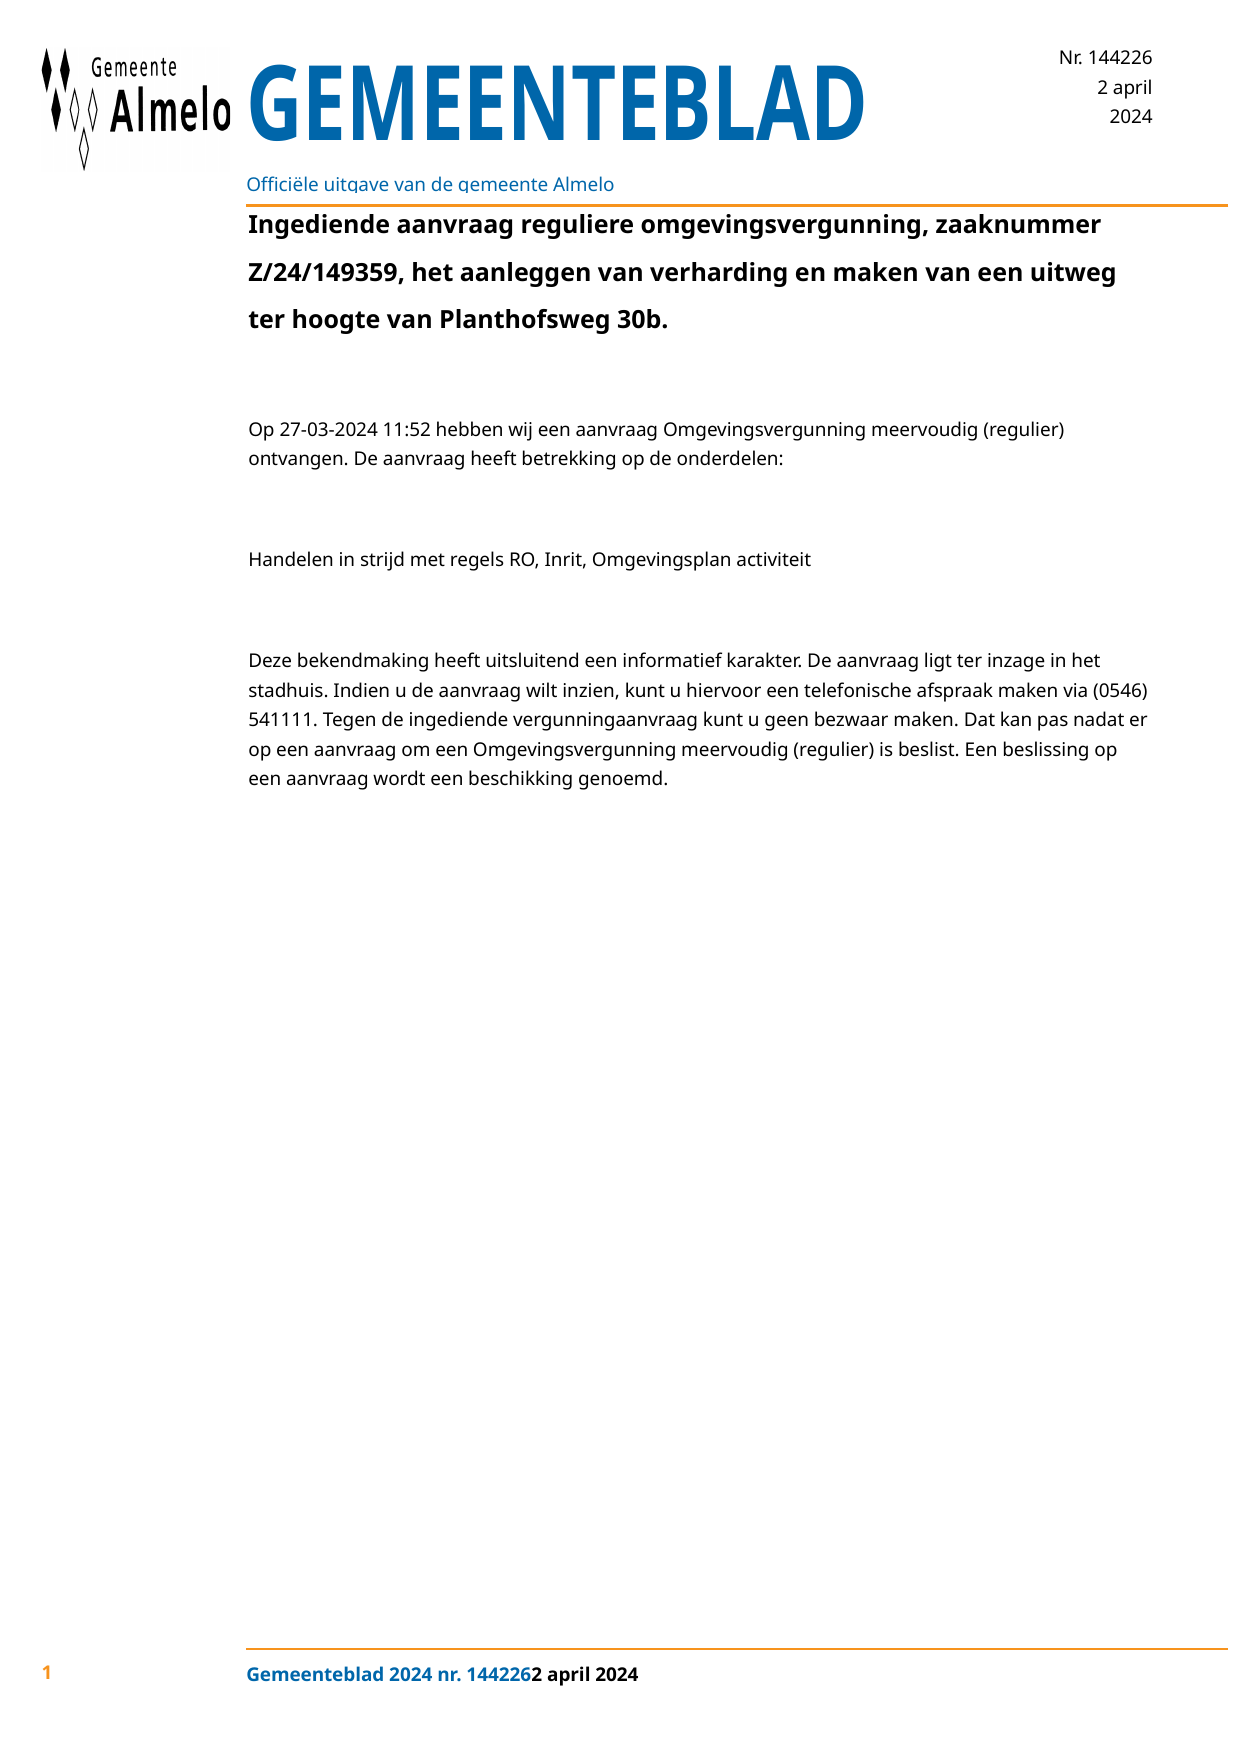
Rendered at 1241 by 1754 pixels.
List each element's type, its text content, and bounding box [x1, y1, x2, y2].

text Op 27-03-2024 11:52 hebben wij een aanvraag Omgevingsvergunning meervoudig (regulier) ontvangen. De aanvraag heeft betrekking op de onderdelen: [248, 416, 1152, 471]
text Ingediende aanvraag reguliere omgevingsvergunning, zaaknummer Z/24/149359, het aanleggen van verharding en maken van een uitweg ter hoogte van Planthofsweg 30b. [248, 207, 1152, 336]
text Deze bekendmaking heeft uitsluitend een informatief karakter. De aanvraag ligt ter inzage in het stadhuis. Indien u de aanvraag wilt inzien, kunt u hiervoor een telefonische afspraak maken via (0546) 541111. Tegen de ingediende vergunningaanvraag kunt u geen bezwaar maken. Dat kan pas nadat er op een aanvraag om een Omgevingsvergunning meervoudig (regulier) is beslist. Een beslissing op een aanvraag wordt een beschikking genoemd. [248, 647, 1152, 791]
text Handelen in strijd met regels RO, Inrit, Omgevingsplan activiteit [248, 546, 1152, 572]
picture [41, 47, 231, 172]
